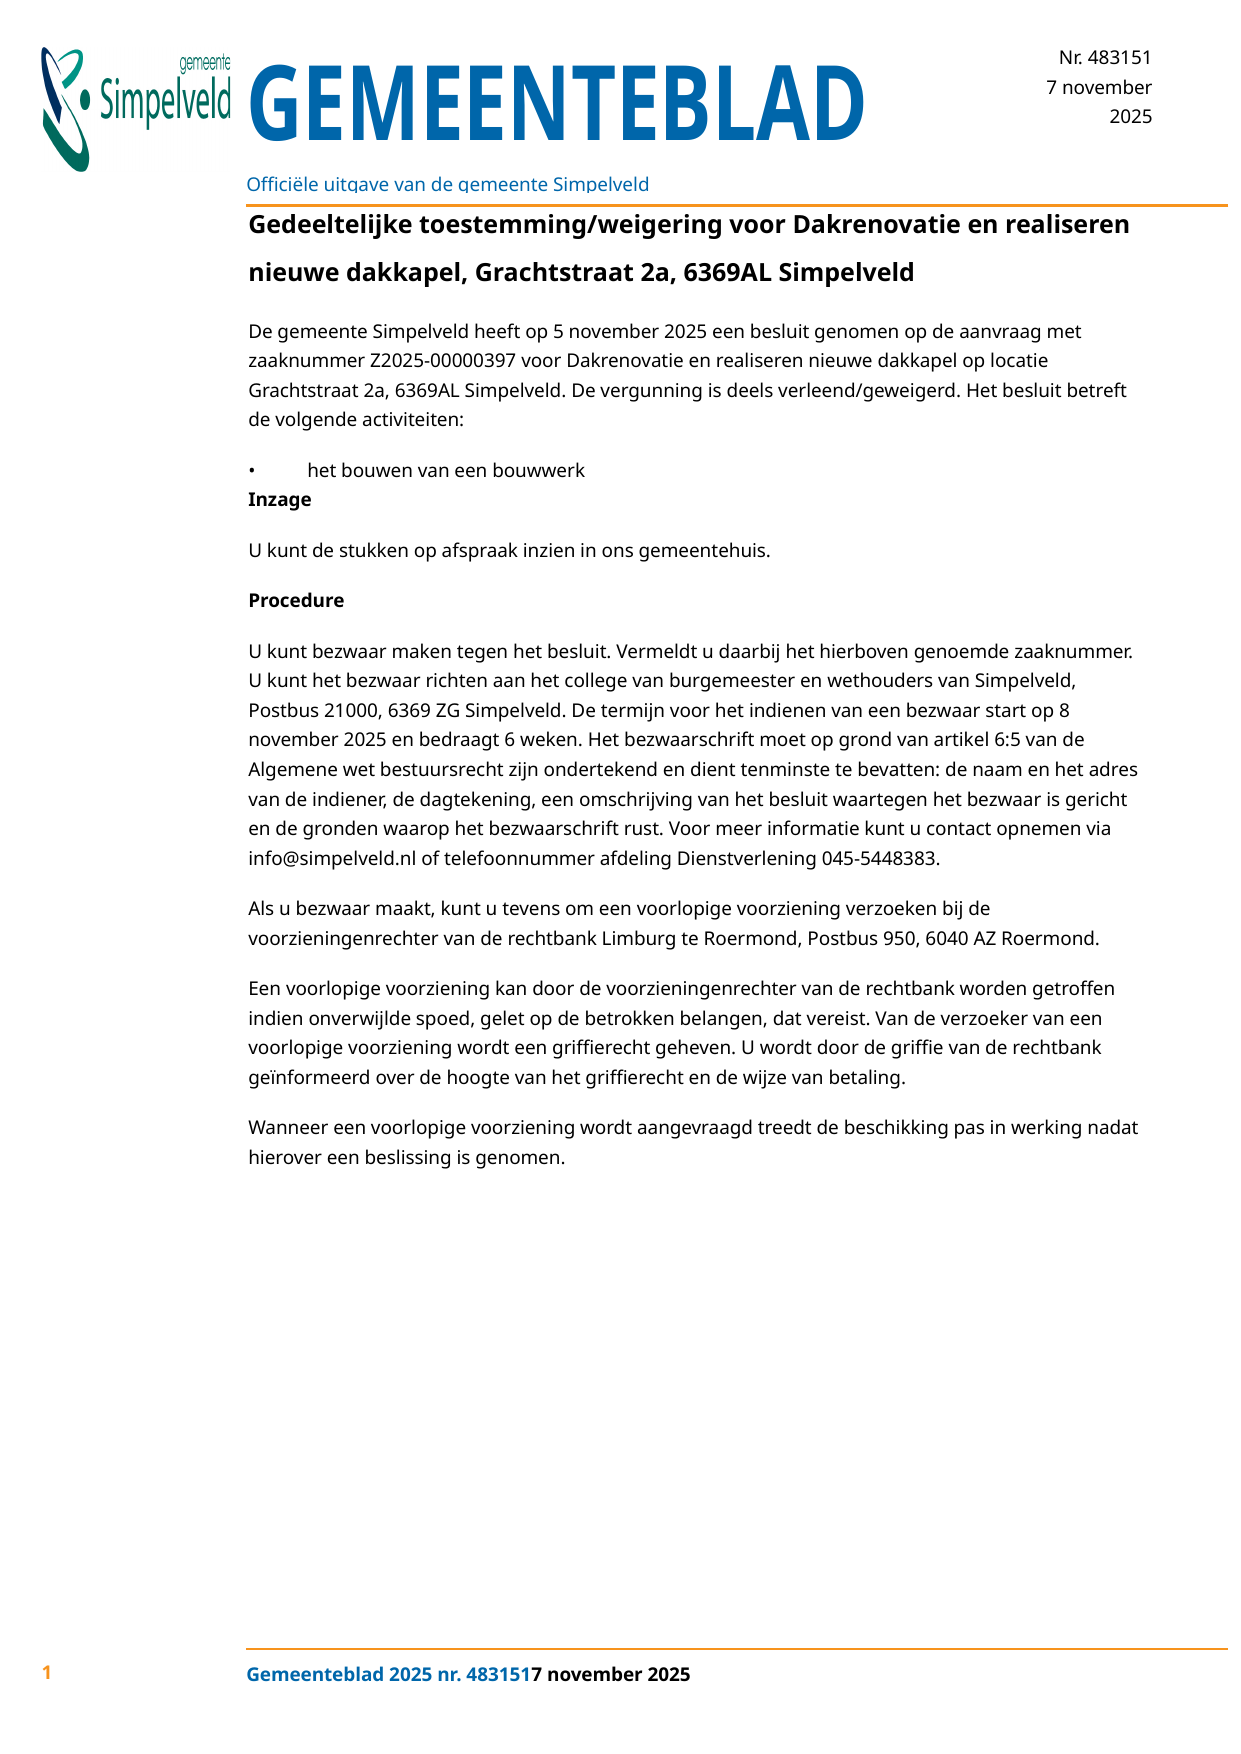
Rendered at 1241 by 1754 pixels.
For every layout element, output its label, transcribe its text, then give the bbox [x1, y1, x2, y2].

text Gedeeltelijke toestemming/weigering voor Dakrenovatie en realiseren nieuwe dakkapel, Grachtstraat 2a, 6369AL Simpelveld [248, 207, 1152, 288]
text Een voorlopige voorziening kan door de voorzieningenrechter van de rechtbank worden getroffen indien onverwijlde spoed, gelet op de betrokken belangen, dat vereist. Van de verzoeker van een voorlopige voorziening wordt een griffierecht geheven. U wordt door de griffie van de rechtbank geïnformeerd over de hoogte van het griffierecht en de wijze van betaling. [248, 975, 1152, 1090]
text Inzage [248, 487, 1152, 512]
text U kunt bezwaar maken tegen het besluit. Vermeldt u daarbij het hierboven genoemde zaaknummer. U kunt het bezwaar richten aan het college van burgemeester en wethouders van Simpelveld, Postbus 21000, 6369 ZG Simpelveld. De termijn voor het indienen van een bezwaar start op 8 november 2025 en bedraagt 6 weken. Het bezwaarschrift moet op grond van artikel 6:5 van de Algemene wet bestuursrecht zijn ondertekend en dient tenminste te bevatten: de naam en het adres van de indiener, de dagtekening, een omschrijving van het besluit waartegen het bezwaar is gericht en de gronden waarop het bezwaarschrift rust. Voor meer informatie kunt u contact opnemen via info@simpelveld.nl of telefoonnummer afdeling Dienstverlening 045-5448383. [248, 638, 1152, 871]
picture [41, 47, 231, 172]
list het bouwen van een bouwwerk [248, 457, 1152, 483]
text Wanneer een voorlopige voorziening wordt aangevraagd treedt de beschikking pas in werking nadat hierover een beslissing is genomen. [248, 1114, 1152, 1170]
text U kunt de stukken op afspraak inzien in ons gemeentehuis. [248, 537, 1152, 563]
text Als u bezwaar maakt, kunt u tevens om een voorlopige voorziening verzoeken bij de voorzieningenrechter van de rechtbank Limburg te Roermond, Postbus 950, 6040 AZ Roermond. [248, 895, 1152, 951]
text Procedure [248, 587, 1152, 613]
text De gemeente Simpelveld heeft op 5 november 2025 een besluit genomen op de aanvraag met zaaknummer Z2025-00000397 voor Dakrenovatie en realiseren nieuwe dakkapel op locatie Grachtstraat 2a, 6369AL Simpelveld. De vergunning is deels verleend/geweigerd. Het besluit betreft de volgende activiteiten: [248, 318, 1152, 432]
